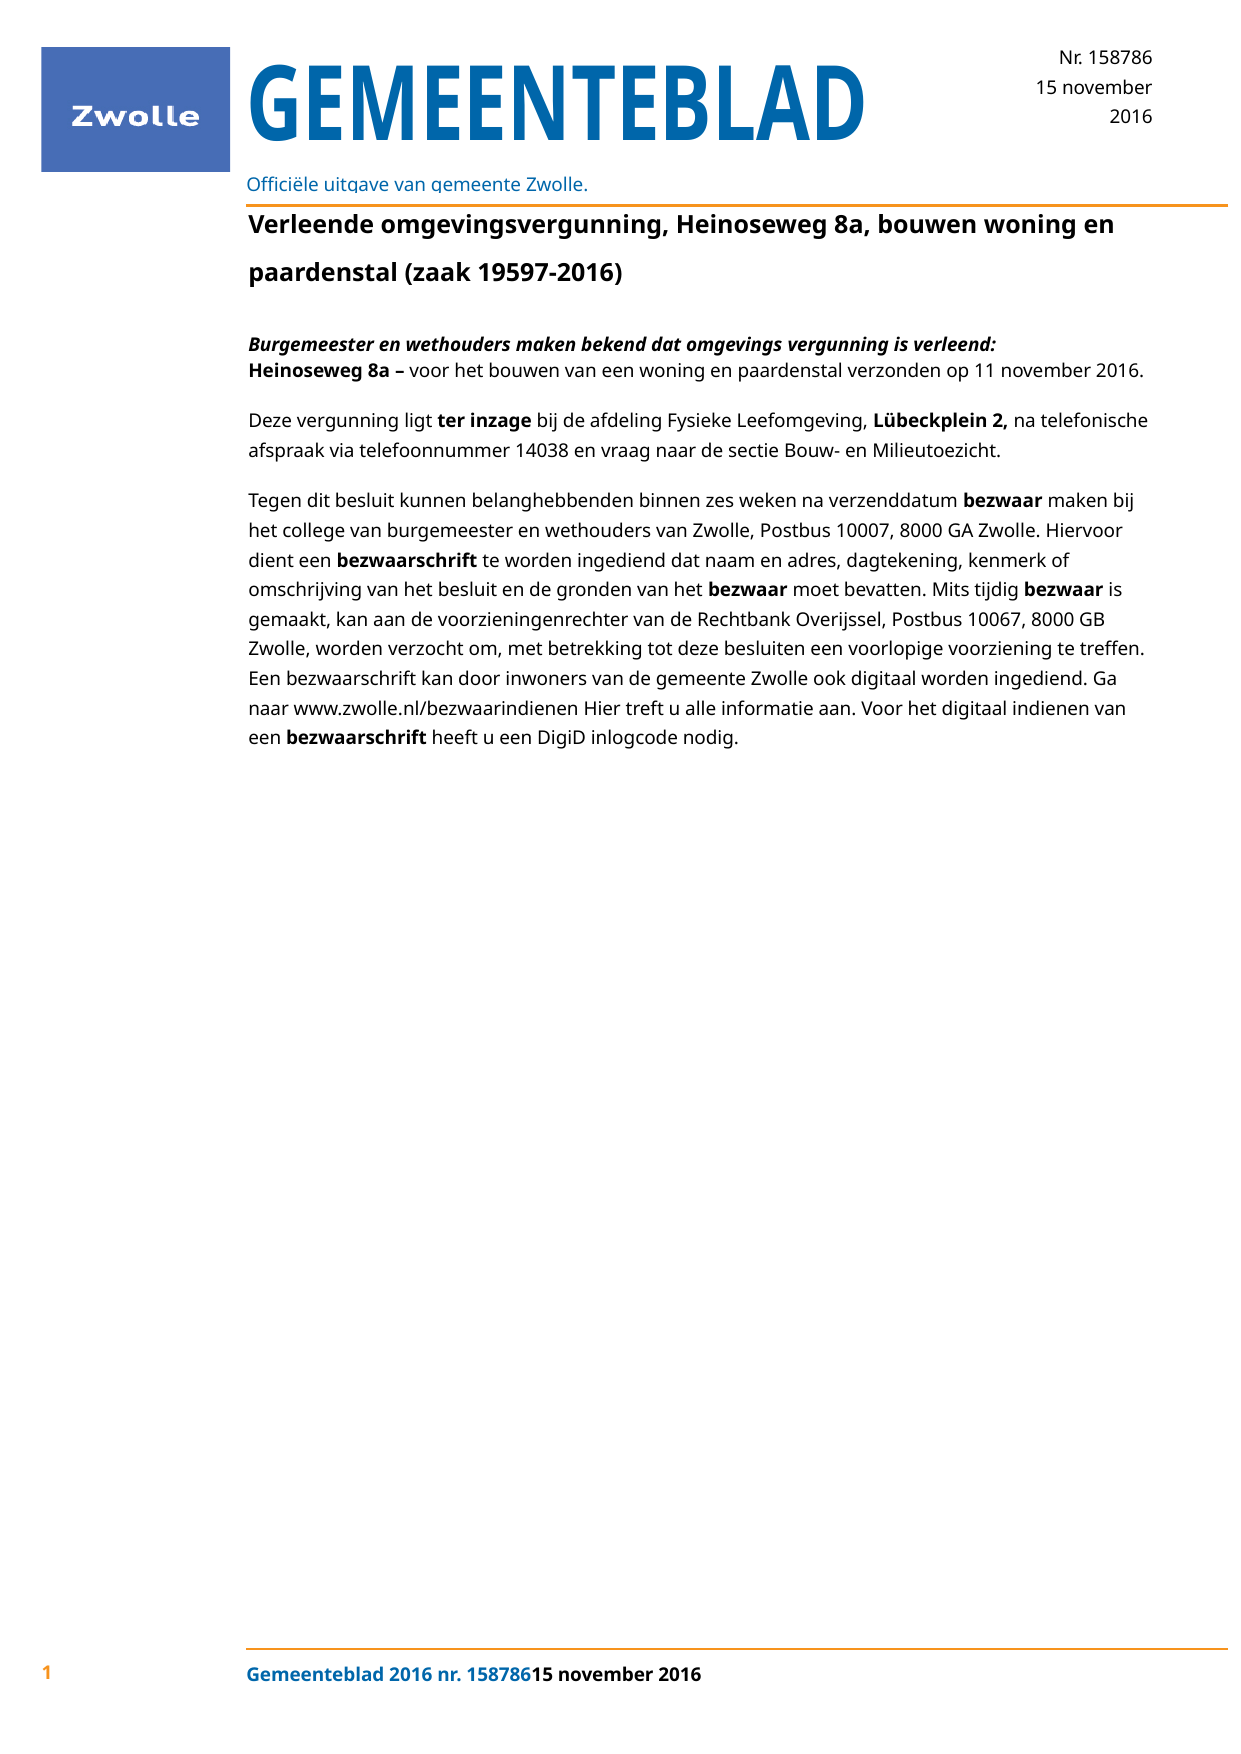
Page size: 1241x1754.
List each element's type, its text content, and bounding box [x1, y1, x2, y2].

text Heinoseweg 8a – voor het bouwen van een woning en paardenstal verzonden op 11 november 2016. [248, 357, 1152, 383]
text Burgemeester en wethouders maken bekend dat omgevings vergunning is verleend: [248, 331, 1152, 357]
text Tegen dit besluit kunnen belanghebbenden binnen zes weken na verzenddatum bezwaar maken bij het college van burgemeester en wethouders van Zwolle, Postbus 10007, 8000 GA Zwolle. Hiervoor dient een bezwaarschrift te worden ingediend dat naam en adres, dagtekening, kenmerk of omschrijving van het besluit en de gronden van het bezwaar moet bevatten. Mits tijdig bezwaar is gemaakt, kan aan de voorzieningenrechter van de Rechtbank Overijssel, Postbus 10067, 8000 GB Zwolle, worden verzocht om, met betrekking tot deze besluiten een voorlopige voorziening te treffen. Een bezwaarschrift kan door inwoners van de gemeente Zwolle ook digitaal worden ingediend. Ga naar www.zwolle.nl/bezwaarindienen Hier treft u alle informatie aan. Voor het digitaal indienen van een bezwaarschrift heeft u een DigiD inlogcode nodig. [248, 488, 1152, 750]
text Deze vergunning ligt ter inzage bij de afdeling Fysieke Leefomgeving, Lübeckplein 2, na telefonische afspraak via telefoonnummer 14038 en vraag naar de sectie Bouw- en Milieutoezicht. [248, 408, 1152, 463]
picture [41, 47, 231, 172]
text Verleende omgevingsvergunning, Heinoseweg 8a, bouwen woning en paardenstal (zaak 19597-2016) [248, 207, 1152, 288]
